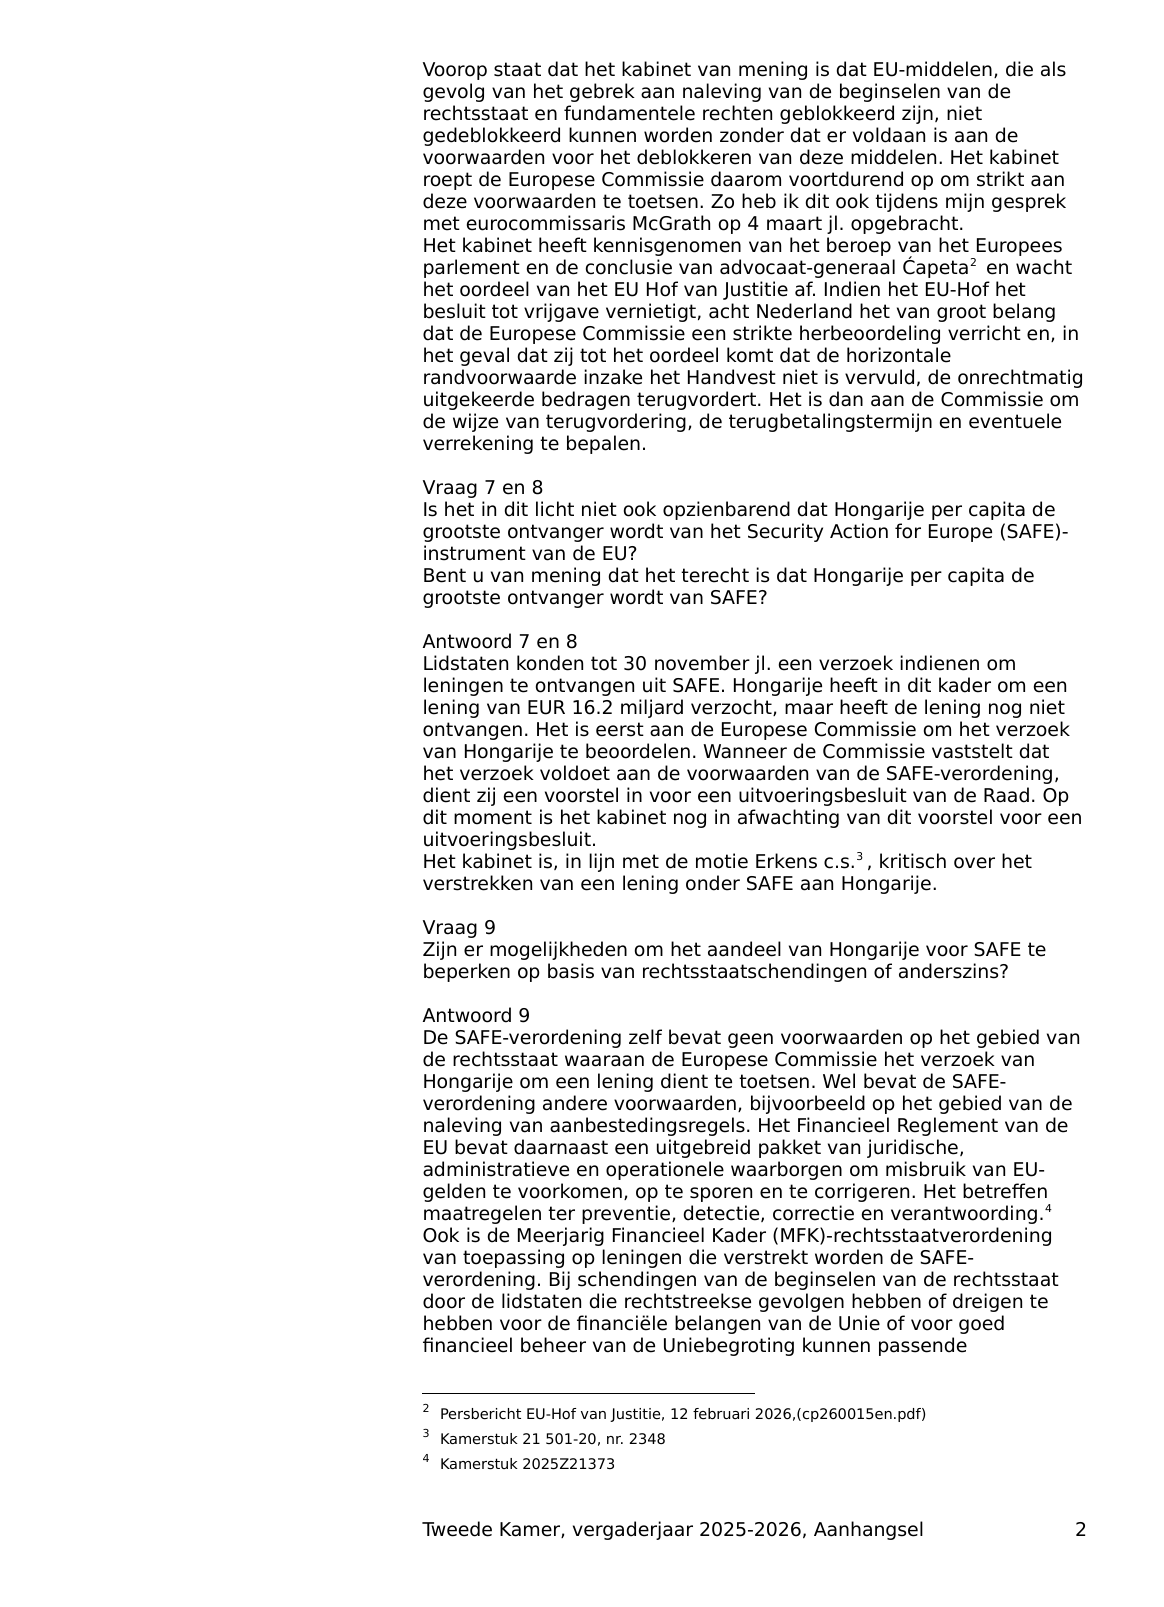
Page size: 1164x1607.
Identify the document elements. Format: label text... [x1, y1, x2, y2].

text Vraag 9 [422, 917, 1087, 939]
text Kamerstuk 21 501-20, nr. 2348 [422, 1427, 1087, 1449]
text Vraag 7 en 8 [422, 477, 1087, 499]
text De SAFE-verordening zelf bevat geen voorwaarden op het gebied van de rechtsstaat waaraan de Europese Commissie het verzoek van Hongarije om een lening dient te toetsen. Wel bevat de SAFE-verordening andere voorwaarden, bijvoorbeeld op het gebied van de naleving van aanbestedingsregels. Het Financieel Reglement van de EU bevat daarnaast een uitgebreid pakket van juridische, administratieve en operationele waarborgen om misbruik van EU-gelden te voorkomen, op te sporen en te corrigeren. Het betreffen maatregelen ter preventie, detectie, correctie en verantwoording. Ook is de Meerjarig Financieel Kader (MFK)-rechtsstaatverordening van toepassing op leningen die verstrekt worden de SAFE-verordening. Bij schendingen van de beginselen van de rechtsstaat door de lidstaten die rechtstreekse gevolgen hebben of dreigen te hebben voor de financiële belangen van de Unie of voor goed financieel beheer van de Uniebegroting kunnen passende [422, 1027, 1087, 1357]
text Voorop staat dat het kabinet van mening is dat EU-middelen, die als gevolg van het gebrek aan naleving van de beginselen van de rechtsstaat en fundamentele rechten geblokkeerd zijn, niet gedeblokkeerd kunnen worden zonder dat er voldaan is aan de voorwaarden voor het deblokkeren van deze middelen. Het kabinet roept de Europese Commissie daarom voortdurend op om strikt aan deze voorwaarden te toetsen. Zo heb ik dit ook tijdens mijn gesprek met eurocommissaris McGrath op 4 maart jl. opgebracht. [422, 59, 1087, 235]
text Zijn er mogelijkheden om het aandeel van Hongarije voor SAFE te beperken op basis van rechtsstaatschendingen of anderszins? [422, 939, 1087, 983]
text Het kabinet is, in lijn met de motie Erkens c.s., kritisch over het verstrekken van een lening onder SAFE aan Hongarije. [422, 851, 1087, 895]
text Antwoord 9 [422, 1005, 1087, 1027]
text Antwoord 7 en 8 [422, 631, 1087, 653]
text Bent u van mening dat het terecht is dat Hongarije per capita de grootste ontvanger wordt van SAFE? [422, 565, 1087, 609]
text Het kabinet heeft kennisgenomen van het beroep van het Europees parlement en de conclusie van advocaat-generaal Ćapeta en wacht het oordeel van het EU Hof van Justitie af. Indien het EU-Hof het besluit tot vrijgave vernietigt, acht Nederland het van groot belang dat de Europese Commissie een strikte herbeoordeling verricht en, in het geval dat zij tot het oordeel komt dat de horizontale randvoorwaarde inzake het Handvest niet is vervuld, de onrechtmatig uitgekeerde bedragen terugvordert. Het is dan aan de Commissie om de wijze van terugvordering, de terugbetalingstermijn en eventuele verrekening te bepalen. [422, 235, 1087, 455]
text Kamerstuk 2025Z21373 [422, 1452, 1087, 1474]
text Is het in dit licht niet ook opzienbarend dat Hongarije per capita de grootste ontvanger wordt van het Security Action for Europe (SAFE)-instrument van de EU? [422, 499, 1087, 565]
text Lidstaten konden tot 30 november jl. een verzoek indienen om leningen te ontvangen uit SAFE. Hongarije heeft in dit kader om een lening van EUR 16.2 miljard verzocht, maar heeft de lening nog niet ontvangen. Het is eerst aan de Europese Commissie om het verzoek van Hongarije te beoordelen. Wanneer de Commissie vaststelt dat het verzoek voldoet aan de voorwaarden van de SAFE-verordening, dient zij een voorstel in voor een uitvoeringsbesluit van de Raad. Op dit moment is het kabinet nog in afwachting van dit voorstel voor een uitvoeringsbesluit. [422, 653, 1087, 851]
text Persbericht EU-Hof van Justitie, 12 februari 2026,(cp260015en.pdf) [422, 1402, 1087, 1424]
